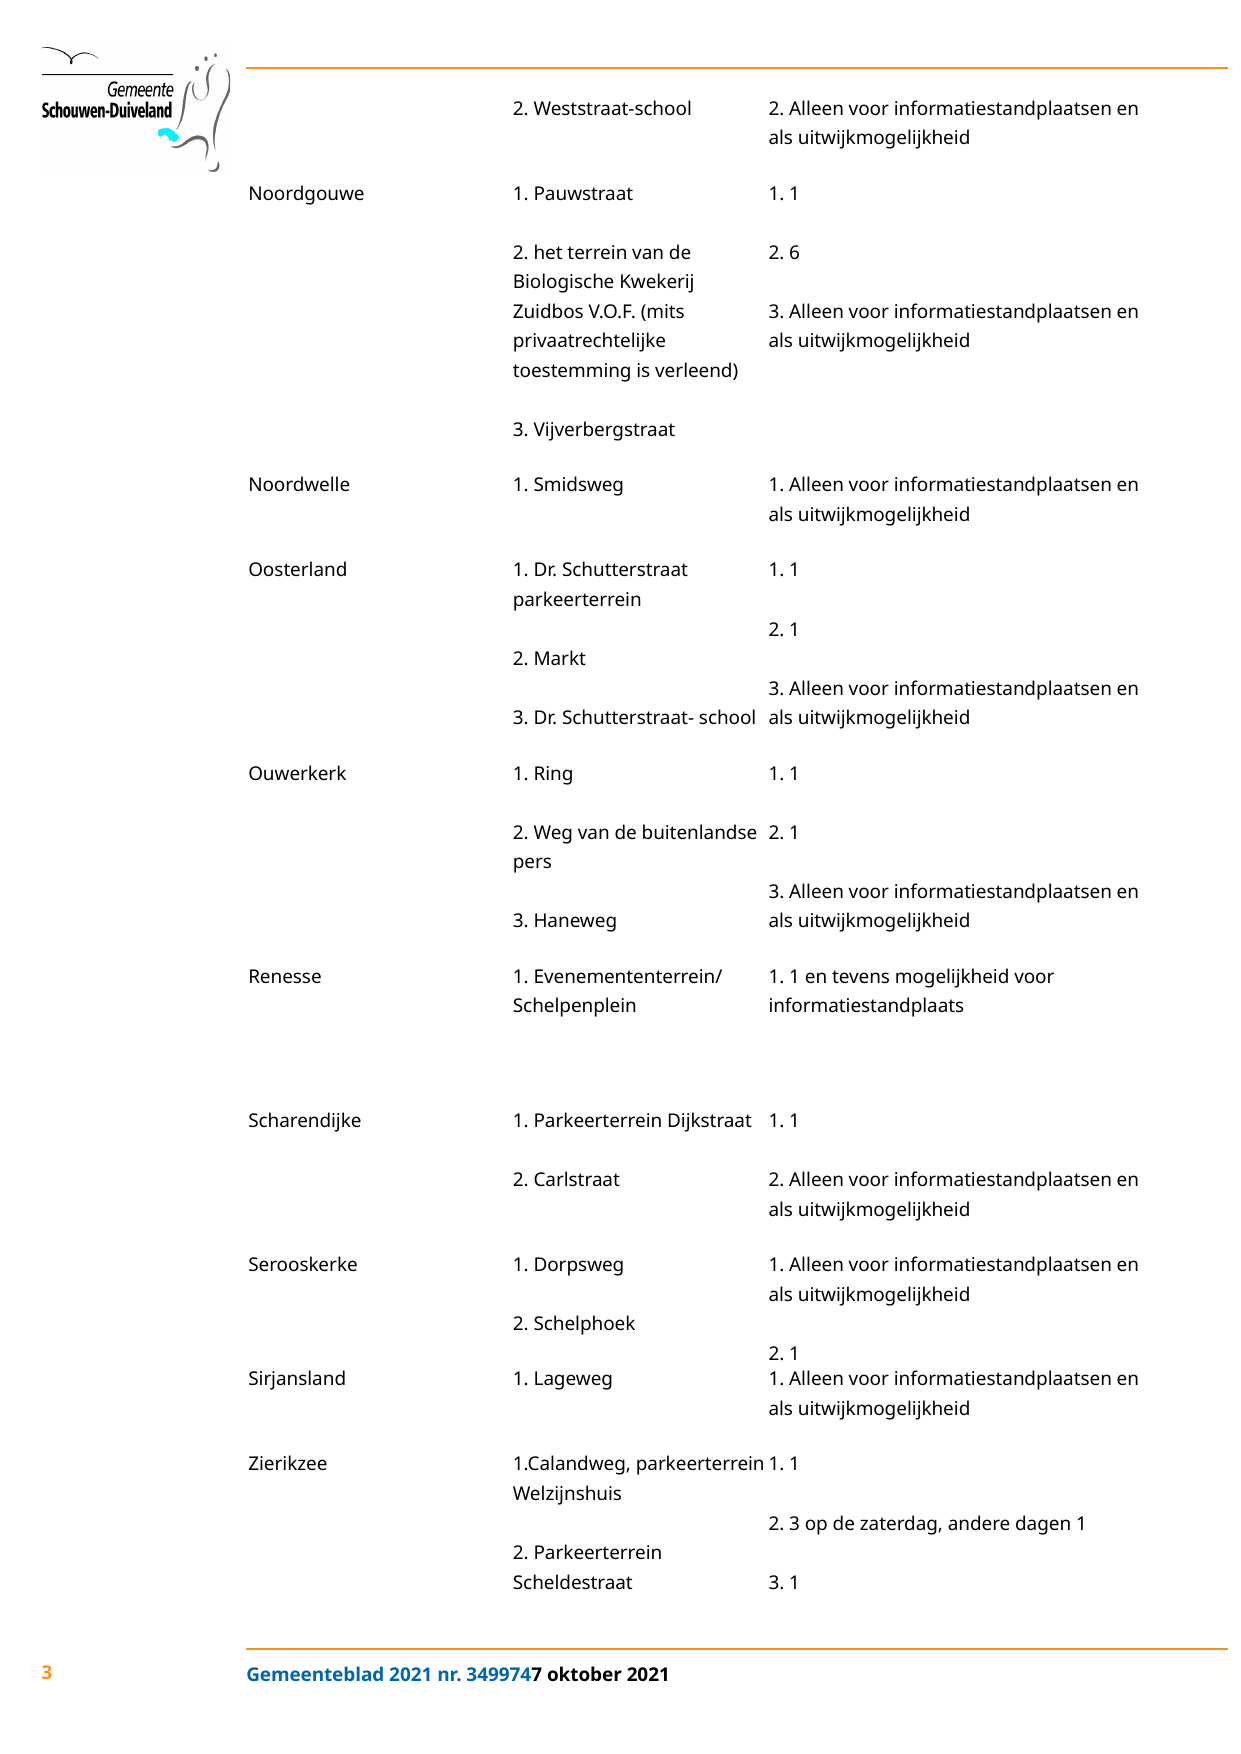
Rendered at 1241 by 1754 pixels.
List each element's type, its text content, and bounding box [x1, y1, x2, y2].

table_cell Ouwerkerk [248, 760, 513, 963]
table_cell 1. Evenemententerrein/ Schelpenplein [513, 963, 768, 1107]
picture [41, 47, 231, 172]
table_cell 1. Alleen voor informatiestandplaatsen en als uitwijkmogelijkheid [768, 1366, 1152, 1451]
table_cell 1. Dr. Schutterstraat parkeerterrein 2. Markt 3. Dr. Schutterstraat- school [513, 557, 768, 760]
table_cell 1.Calandweg, parkeerterrein Welzijnshuis 2. Parkeerterrein Scheldestraat [513, 1451, 768, 1594]
table_cell 1. Alleen voor informatiestandplaatsen en als uitwijkmogelijkheid 2. 1 [768, 1251, 1152, 1366]
table_cell [248, 95, 513, 180]
table_cell 1. Lageweg [513, 1366, 768, 1451]
table_cell 1. 1 2. 6 3. Alleen voor informatiestandplaatsen en als uitwijkmogelijkheid [768, 180, 1152, 472]
table_cell 1. Smidsweg [513, 472, 768, 557]
table_cell Oosterland [248, 557, 513, 760]
table_cell 1. Dorpsweg 2. Schelphoek [513, 1251, 768, 1366]
table_cell 1. Parkeerterrein Dijkstraat 2. Carlstraat [513, 1107, 768, 1251]
table_cell 1. Alleen voor informatiestandplaatsen en als uitwijkmogelijkheid [768, 472, 1152, 557]
table_cell 1. 1 2. 3 op de zaterdag, andere dagen 1 3. 1 [768, 1451, 1152, 1594]
table_cell Zierikzee [248, 1451, 513, 1594]
table_cell Noordgouwe [248, 180, 513, 472]
table_cell Serooskerke [248, 1251, 513, 1366]
table_cell Noordwelle [248, 472, 513, 557]
table_cell 1. Ring 2. Weg van de buitenlandse pers 3. Haneweg [513, 760, 768, 963]
table_cell 1. Pauwstraat 2. het terrein van de Biologische Kwekerij Zuidbos V.O.F. (mits privaatrechtelijke toestemming is verleend) 3. Vijverbergstraat [513, 180, 768, 472]
table_cell 2. Weststraat-school [513, 95, 768, 180]
table_cell 1. 1 en tevens mogelijkheid voor informatiestandplaats [768, 963, 1152, 1107]
table_cell 1. 1 2. 1 3. Alleen voor informatiestandplaatsen en als uitwijkmogelijkheid [768, 557, 1152, 760]
table_cell 2. Alleen voor informatiestandplaatsen en als uitwijkmogelijkheid [768, 95, 1152, 180]
table_cell 1. 1 2. 1 3. Alleen voor informatiestandplaatsen en als uitwijkmogelijkheid [768, 760, 1152, 963]
table_cell Renesse [248, 963, 513, 1107]
table_cell Scharendijke [248, 1107, 513, 1251]
table_cell 1. 1 2. Alleen voor informatiestandplaatsen en als uitwijkmogelijkheid [768, 1107, 1152, 1251]
table_cell Sirjansland [248, 1366, 513, 1451]
